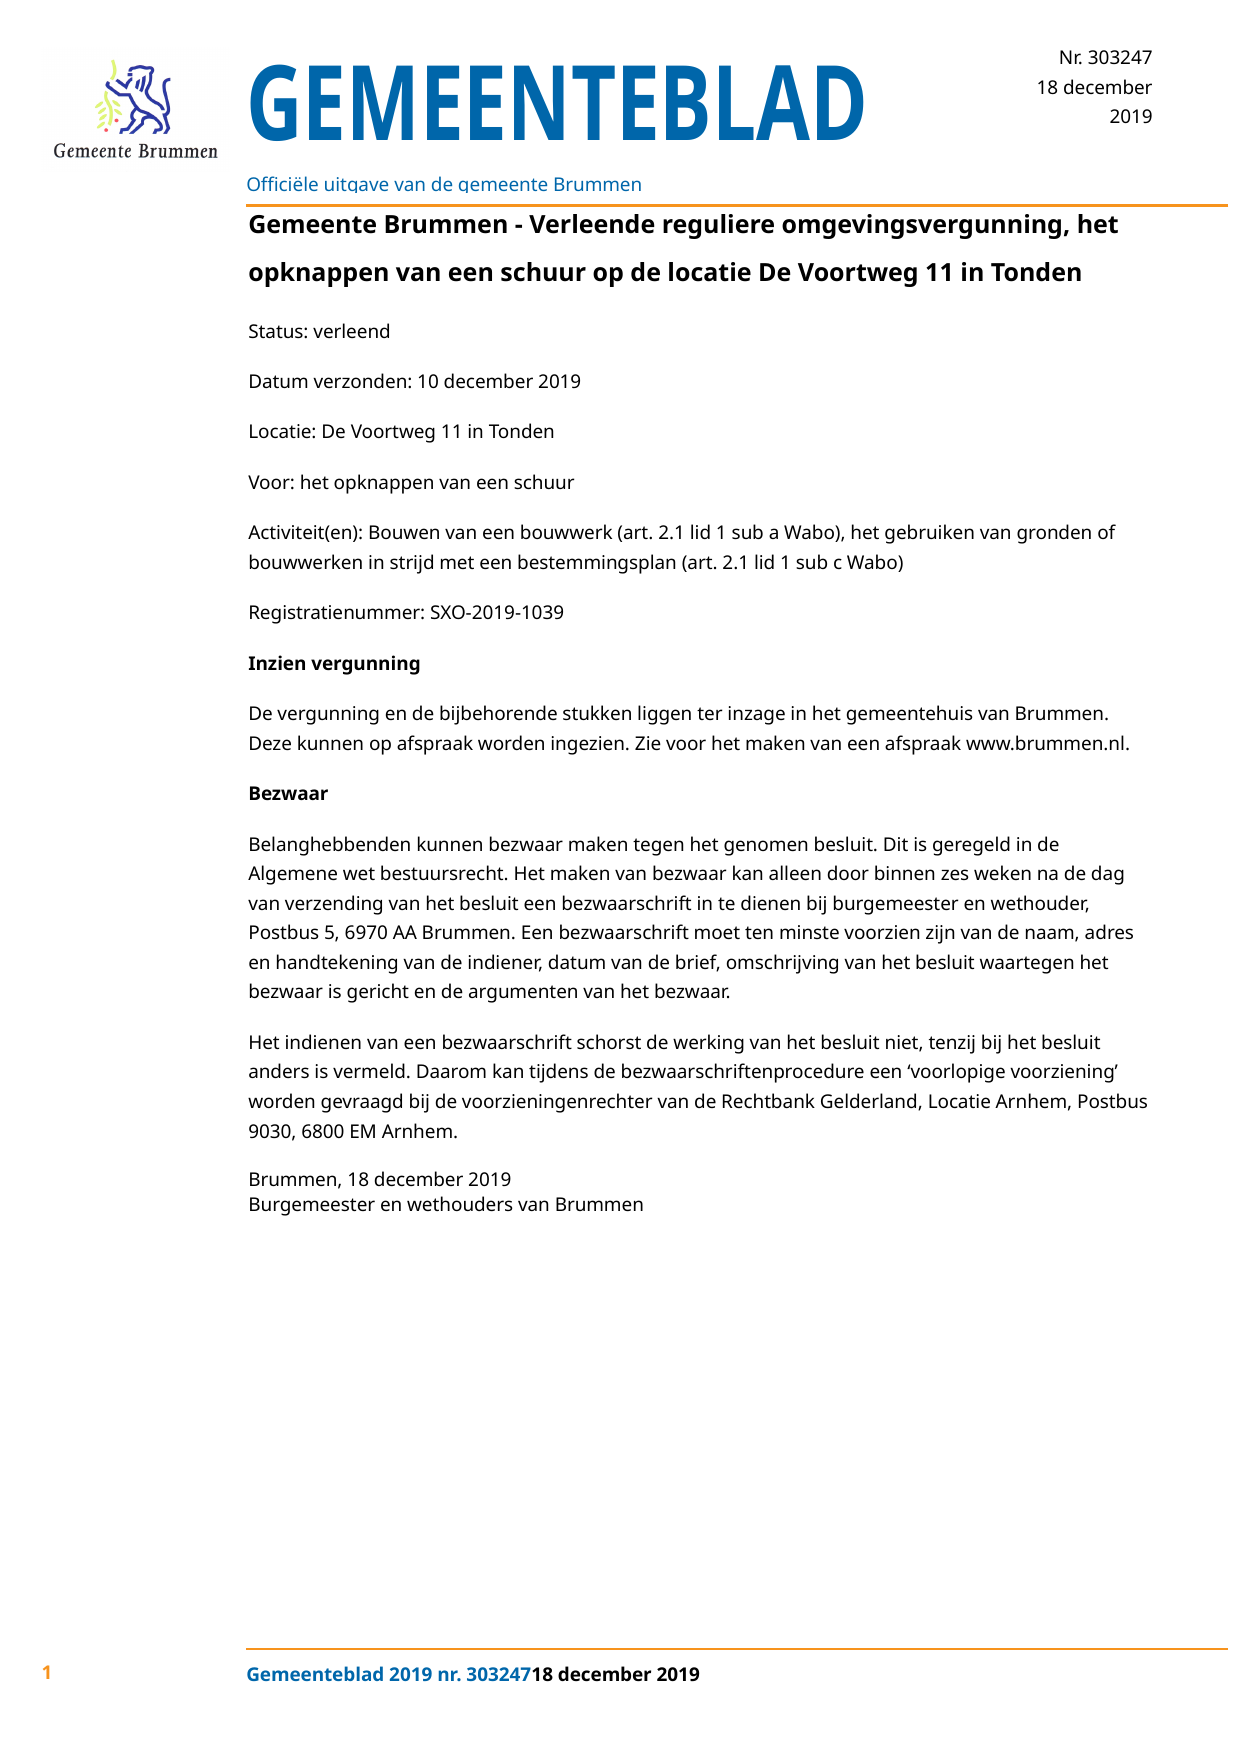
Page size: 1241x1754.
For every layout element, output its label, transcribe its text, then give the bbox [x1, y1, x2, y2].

text Activiteit(en): Bouwen van een bouwwerk (art. 2.1 lid 1 sub a Wabo), het gebruiken van gronden of bouwwerken in strijd met een bestemmingsplan (art. 2.1 lid 1 sub c Wabo) [248, 519, 1152, 575]
text Burgemeester en wethouders van Brummen [248, 1191, 1152, 1217]
picture [41, 47, 231, 172]
text Belanghebbenden kunnen bezwaar maken tegen het genomen besluit. Dit is geregeld in de Algemene wet bestuursrecht. Het maken van bezwaar kan alleen door binnen zes weken na de dag van verzending van het besluit een bezwaarschrift in te dienen bij burgemeester en wethouder, Postbus 5, 6970 AA Brummen. Een bezwaarschrift moet ten minste voorzien zijn van de naam, adres en handtekening van de indiener, datum van de brief, omschrijving van het besluit waartegen het bezwaar is gericht en de argumenten van het bezwaar. [248, 831, 1152, 1004]
text Inzien vergunning [248, 650, 1152, 676]
text Bezwaar [248, 780, 1152, 806]
text Locatie: De Voortweg 11 in Tonden [248, 419, 1152, 444]
text Brummen, 18 december 2019 [248, 1166, 1152, 1191]
text Datum verzonden: 10 december 2019 [248, 368, 1152, 394]
text Voor: het opknappen van een schuur [248, 469, 1152, 495]
text Registratienummer: SXO-2019-1039 [248, 599, 1152, 625]
text Status: verleend [248, 318, 1152, 344]
text Het indienen van een bezwaarschrift schorst de werking van het besluit niet, tenzij bij het besluit anders is vermeld. Daarom kan tijdens de bezwaarschriftenprocedure een ‘voorlopige voorziening’ worden gevraagd bij de voorzieningenrechter van de Rechtbank Gelderland, Locatie Arnhem, Postbus 9030, 6800 EM Arnhem. [248, 1029, 1152, 1144]
text Gemeente Brummen - Verleende reguliere omgevingsvergunning, het opknappen van een schuur op de locatie De Voortweg 11 in Tonden [248, 207, 1152, 288]
text De vergunning en de bijbehorende stukken liggen ter inzage in het gemeentehuis van Brummen. Deze kunnen op afspraak worden ingezien. Zie voor het maken van een afspraak www.brummen.nl. [248, 700, 1152, 756]
